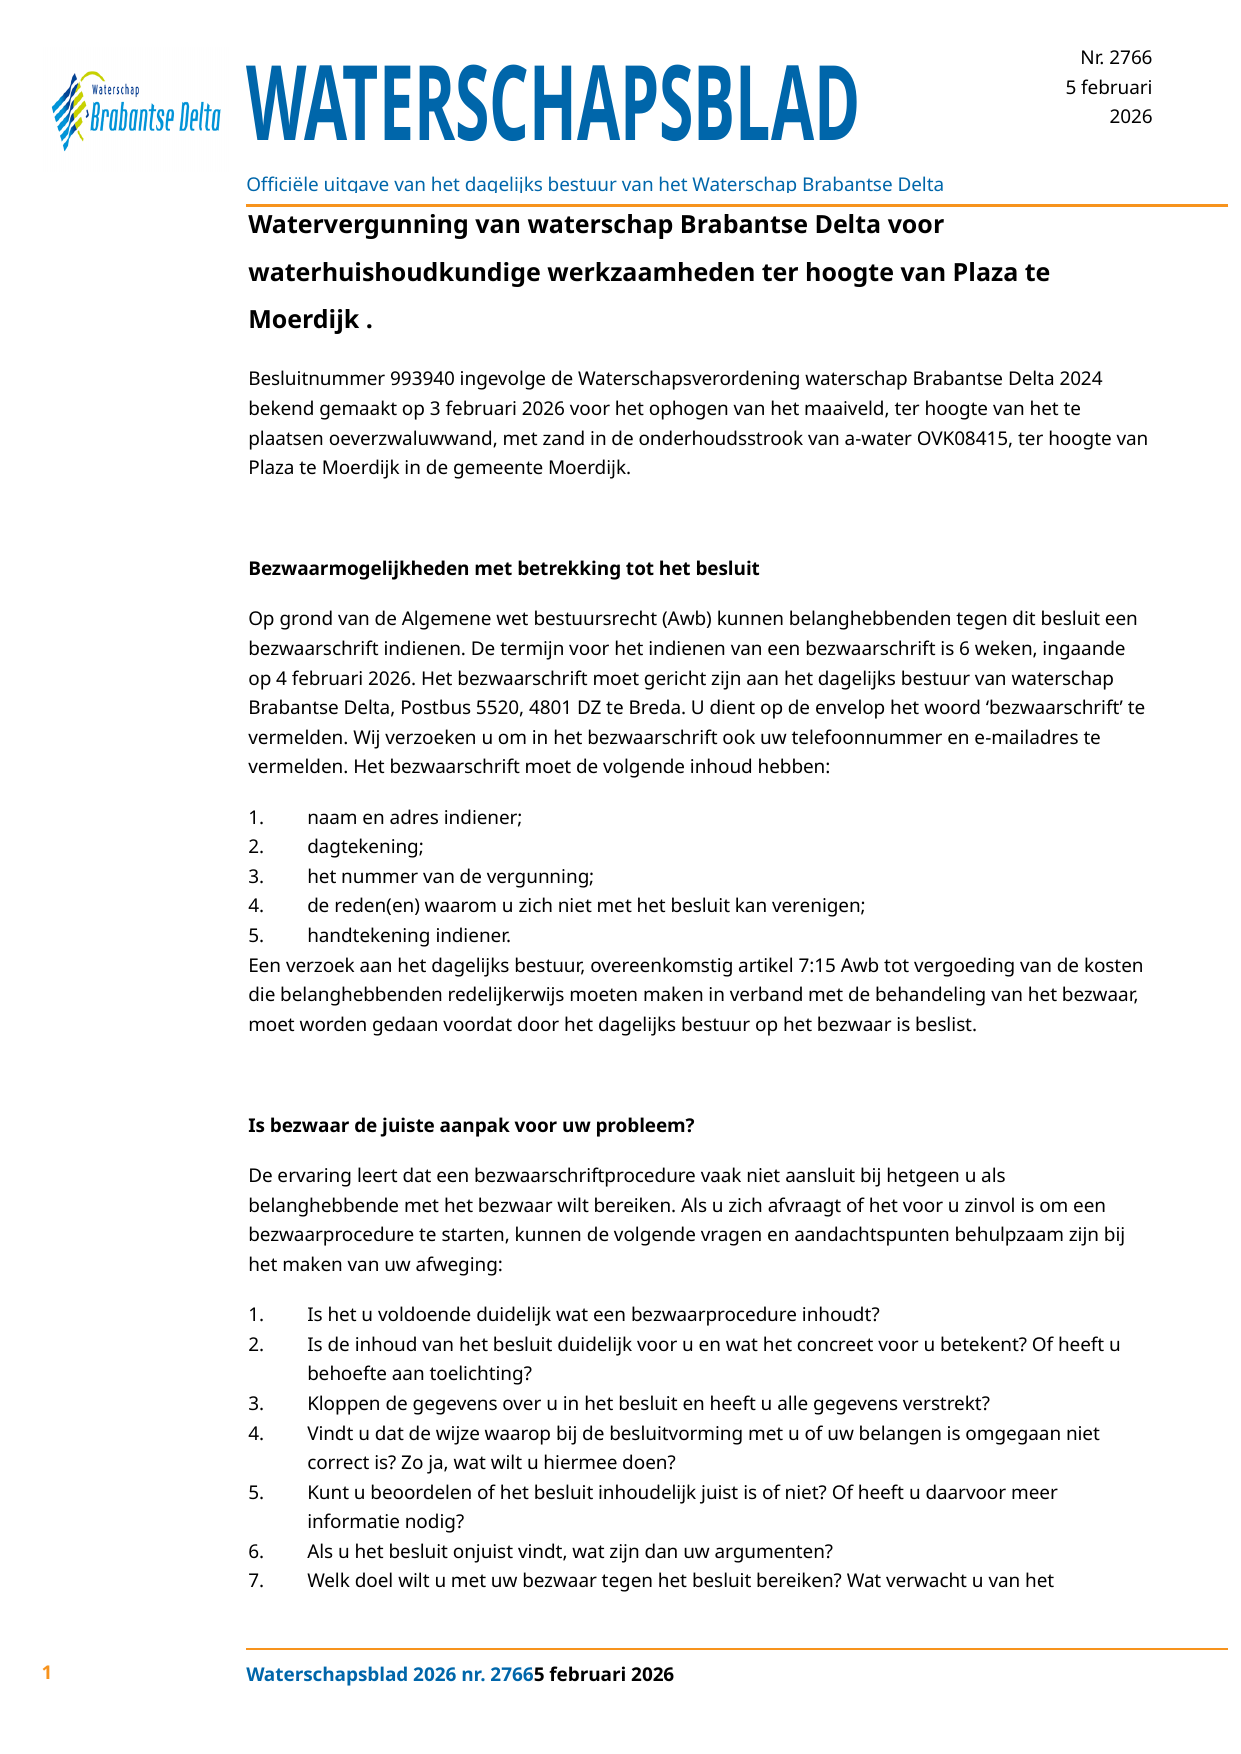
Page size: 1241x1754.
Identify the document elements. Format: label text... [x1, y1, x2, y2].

text Watervergunning van waterschap Brabantse Delta voor waterhuishoudkundige werkzaamheden ter hoogte van Plaza te Moerdijk . [248, 207, 1152, 336]
text Is bezwaar de juiste aanpak voor uw probleem? [248, 1112, 1152, 1137]
list handtekening indiener. [248, 922, 1152, 948]
list Vindt u dat de wijze waarop bij de besluitvorming met u of uw belangen is omgegaan niet correct is? Zo ja, wat wilt u hiermee doen? [248, 1420, 1152, 1475]
text Een verzoek aan het dagelijks bestuur, overeenkomstig artikel 7:15 Awb tot vergoeding van de kosten die belanghebbenden redelijkerwijs moeten maken in verband met de behandeling van het bezwaar, moet worden gedaan voordat door het dagelijks bestuur op het bezwaar is beslist. [248, 952, 1152, 1037]
text Bezwaarmogelijkheden met betrekking tot het besluit [248, 555, 1152, 581]
text Besluitnummer 993940 ingevolge de Waterschapsverordening waterschap Brabantse Delta 2024 bekend gemaakt op 3 februari 2026 voor het ophogen van het maaiveld, ter hoogte van het te plaatsen oeverzwaluwwand, met zand in de onderhoudsstrook van a-water OVK08415, ter hoogte van Plaza te Moerdijk in de gemeente Moerdijk. [248, 366, 1152, 480]
list de reden(en) waarom u zich niet met het besluit kan verenigen; [248, 893, 1152, 918]
list Is de inhoud van het besluit duidelijk voor u en wat het concreet voor u betekent? Of heeft u behoefte aan toelichting? [248, 1331, 1152, 1386]
text De ervaring leert dat een bezwaarschriftprocedure vaak niet aansluit bij hetgeen u als belanghebbende met het bezwaar wilt bereiken. Als u zich afvraagt of het voor u zinvol is om een bezwaarprocedure te starten, kunnen de volgende vragen en aandachtspunten behulpzaam zijn bij het maken van uw afweging: [248, 1162, 1152, 1277]
list Is het u voldoende duidelijk wat een bezwaarprocedure inhoudt? [248, 1301, 1152, 1327]
list Kloppen de gegevens over u in het besluit en heeft u alle gegevens verstrekt? [248, 1390, 1152, 1416]
list Als u het besluit onjuist vindt, wat zijn dan uw argumenten? [248, 1538, 1152, 1564]
list het nummer van de vergunning; [248, 863, 1152, 889]
picture [41, 47, 231, 172]
list Welk doel wilt u met uw bezwaar tegen het besluit bereiken? Wat verwacht u van het [248, 1568, 1152, 1593]
list Kunt u beoordelen of het besluit inhoudelijk juist is of niet? Of heeft u daarvoor meer informatie nodig? [248, 1479, 1152, 1534]
list dagtekening; [248, 833, 1152, 859]
list naam en adres indiener; [248, 804, 1152, 829]
text Op grond van de Algemene wet bestuursrecht (Awb) kunnen belanghebbenden tegen dit besluit een bezwaarschrift indienen. De termijn voor het indienen van een bezwaarschrift is 6 weken, ingaande op 4 februari 2026. Het bezwaarschrift moet gericht zijn aan het dagelijks bestuur van waterschap Brabantse Delta, Postbus 5520, 4801 DZ te Breda. U dient op de envelop het woord ‘bezwaarschrift’ te vermelden. Wij verzoeken u om in het bezwaarschrift ook uw telefoonnummer en e‑mailadres te vermelden. Het bezwaarschrift moet de volgende inhoud hebben: [248, 606, 1152, 779]
